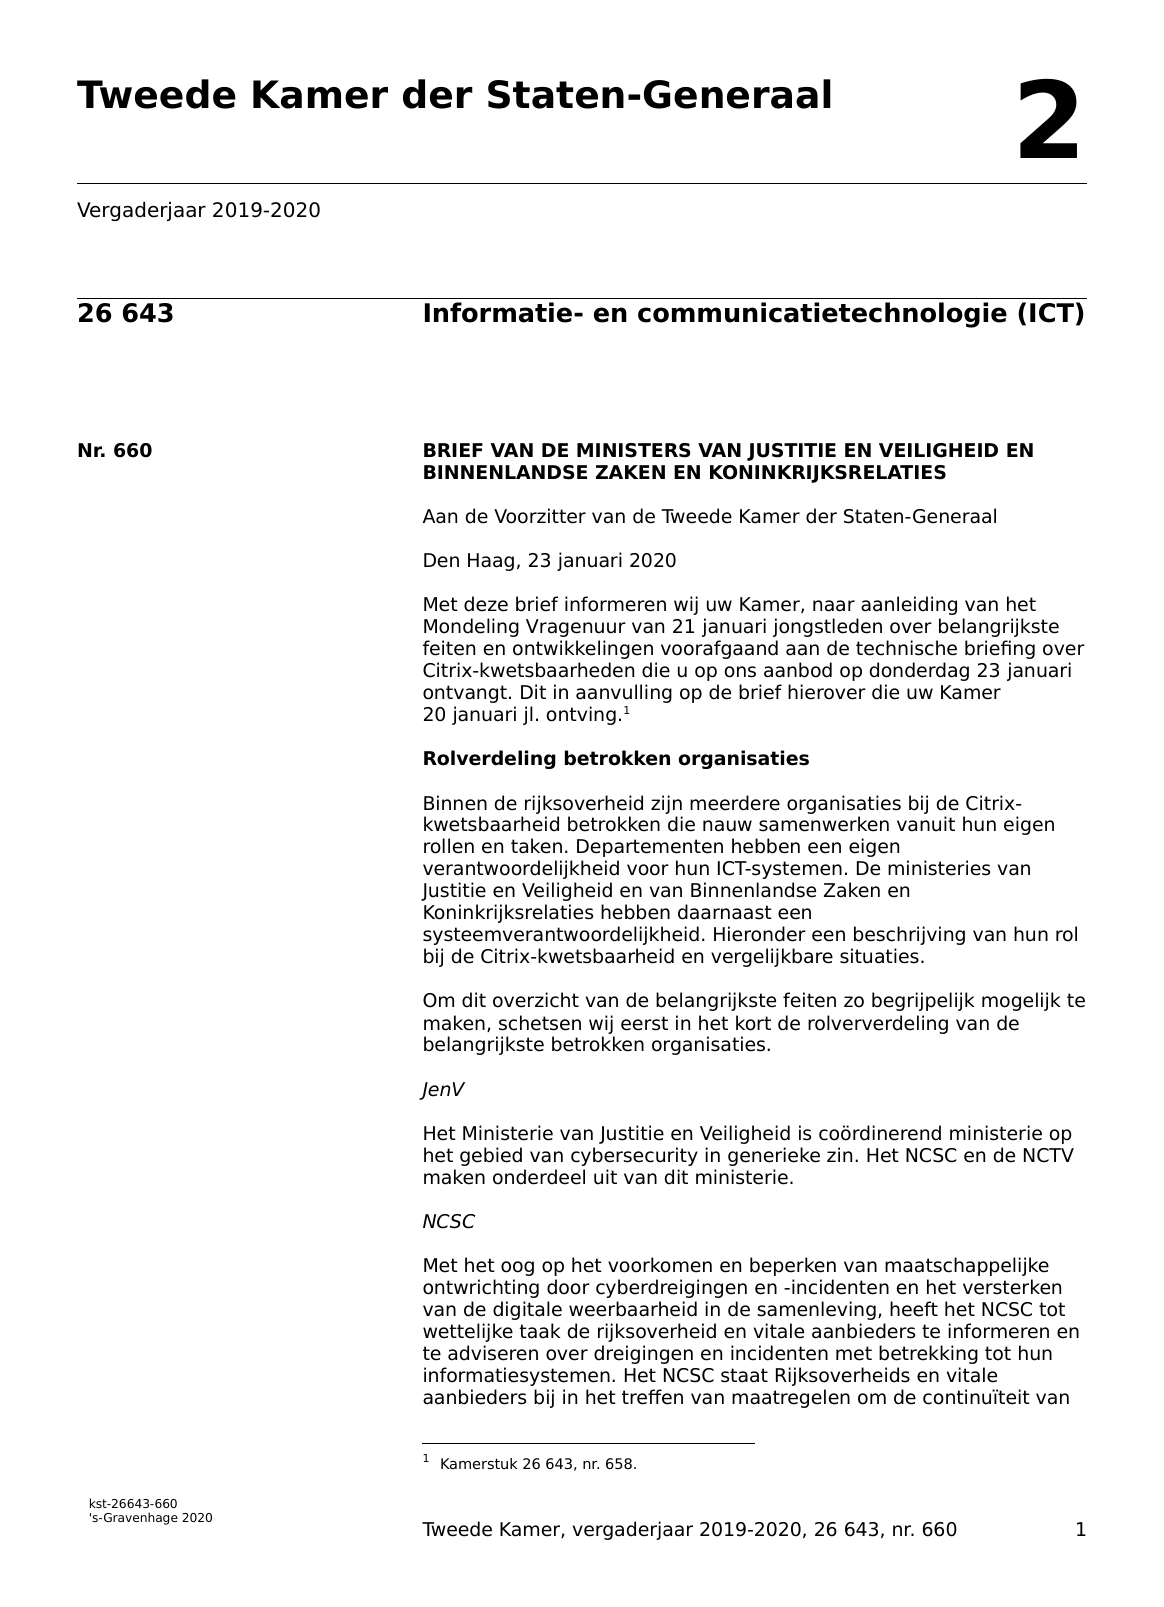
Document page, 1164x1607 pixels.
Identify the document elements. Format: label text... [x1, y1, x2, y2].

subtitle Nr. 660 BRIEF VAN DE MINISTERS VAN JUSTITIE EN VEILIGHEID EN BINNENLANDSE ZAKEN EN KONINKRIJKSRELATIES [77, 440, 1087, 484]
subtitle JenV [422, 1078, 1087, 1101]
subtitle NCSC [422, 1211, 1087, 1233]
table_header 2 [886, 59, 1087, 183]
subtitle Rolverdeling betrokken organisaties [422, 748, 1087, 770]
text Binnen de rijksoverheid zijn meerdere organisaties bij de Citrix-kwetsbaarheid betrokken die nauw samenwerken vanuit hun eigen rollen en taken. Departementen hebben een eigen verantwoordelijkheid voor hun ICT-systemen. De ministeries van Justitie en Veiligheid en van Binnenlandse Zaken en Koninkrijksrelaties hebben daarnaast een systeemverantwoordelijkheid. Hieronder een beschrijving van hun rol bij de Citrix-kwetsbaarheid en vergelijkbare situaties. [422, 792, 1087, 968]
subtitle 26 643 Informatie- en communicatietechnologie (ICT) [77, 299, 1087, 329]
text 's-Gravenhage 2020 [88, 1511, 323, 1525]
text Het Ministerie van Justitie en Veiligheid is coördinerend ministerie op het gebied van cybersecurity in generieke zin. Het NCSC en de NCTV maken onderdeel uit van dit ministerie. [422, 1123, 1087, 1189]
text Den Haag, 23 januari 2020 [422, 550, 1087, 572]
text Met deze brief informeren wij uw Kamer, naar aanleiding van het Mondeling Vragenuur van 21 januari jongstleden over belangrijkste feiten en ontwikkelingen voorafgaand aan de technische briefing over Citrix-kwetsbaarheden die u op ons aanbod op donderdag 23 januari ontvangt. Dit in aanvulling op de brief hierover die uw Kamer 20 januari jl. ontving. [422, 594, 1087, 726]
text Kamerstuk 26 643, nr. 658. [422, 1452, 1087, 1474]
text kst-26643-660 [88, 1497, 323, 1511]
text Om dit overzicht van de belangrijkste feiten zo begrijpelijk mogelijk te maken, schetsen wij eerst in het kort de rolververdeling van de belangrijkste betrokken organisaties. [422, 990, 1087, 1056]
text Met het oog op het voorkomen en beperken van maatschappelijke ontwrichting door cyberdreigingen en -incidenten en het versterken van de digitale weerbaarheid in de samenleving, heeft het NCSC tot wettelijke taak de rijksoverheid en vitale aanbieders te informeren en te adviseren over dreigingen en incidenten met betrekking tot hun informatiesystemen. Het NCSC staat Rijksoverheids en vitale aanbieders bij in het treffen van maatregelen om de continuïteit van [422, 1255, 1087, 1409]
text Aan de Voorzitter van de Tweede Kamer der Staten-Generaal [422, 506, 1087, 528]
table_cell Vergaderjaar 2019-2020 [77, 184, 1087, 298]
table_header Tweede Kamer der Staten-Generaal [77, 59, 886, 183]
